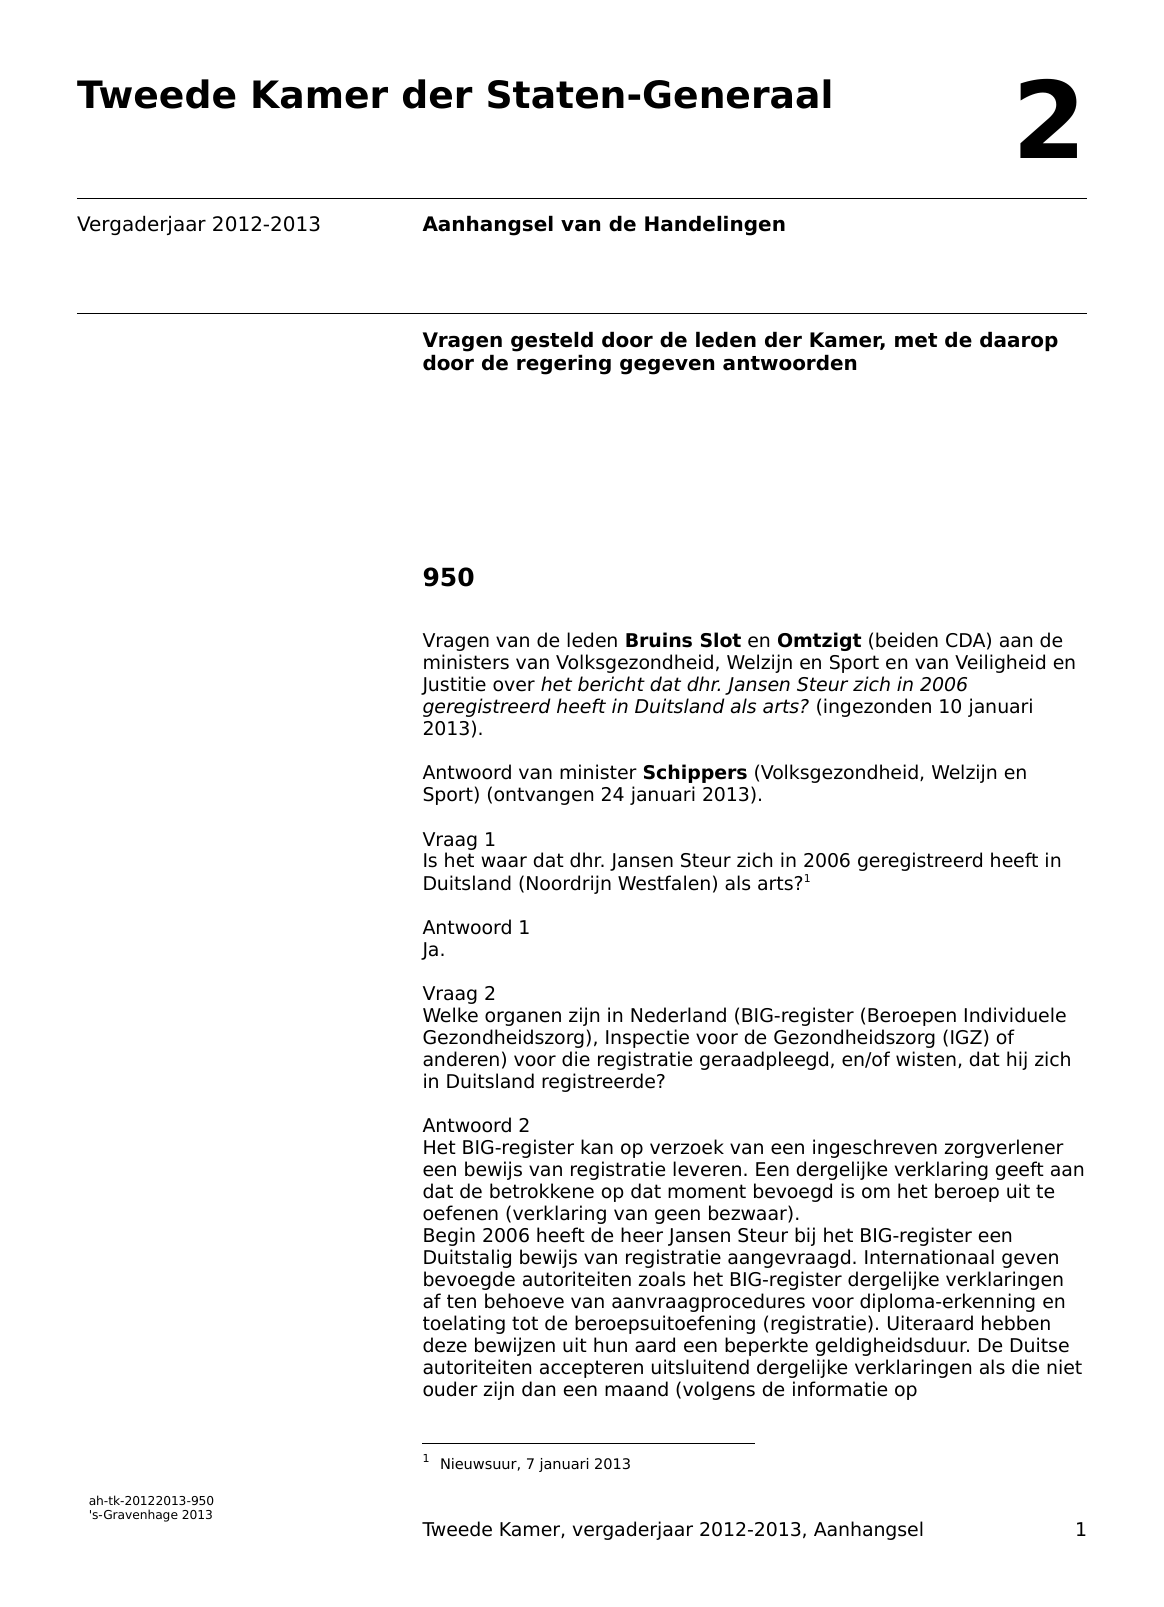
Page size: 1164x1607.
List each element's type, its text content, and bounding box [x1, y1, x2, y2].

table_cell Vragen gesteld door de leden der Kamer, met de daarop door de regering gegeven antwoorden [422, 314, 1087, 375]
text Begin 2006 heeft de heer Jansen Steur bij het BIG-register een Duitstalig bewijs van registratie aangevraagd. Internationaal geven bevoegde autoriteiten zoals het BIG-register dergelijke verklaringen af ten behoeve van aanvraagprocedures voor diploma-erkenning en toelating tot de beroepsuitoefening (registratie). Uiteraard hebben deze bewijzen uit hun aard een beperkte geldigheidsduur. De Duitse autoriteiten accepteren uitsluitend dergelijke verklaringen als die niet ouder zijn dan een maand (volgens de informatie op [422, 1225, 1087, 1401]
text Vragen van de leden Bruins Slot en Omtzigt (beiden CDA) aan de ministers van Volksgezondheid, Welzijn en Sport en van Veiligheid en Justitie over het bericht dat dhr. Jansen Steur zich in 2006 geregistreerd heeft in Duitsland als arts? (ingezonden 10 januari 2013). [422, 630, 1087, 740]
text Nieuwsuur, 7 januari 2013 [422, 1452, 1087, 1474]
text ah-tk-20122013-950 [88, 1494, 323, 1508]
text Antwoord 2 [422, 1115, 1087, 1137]
table_cell Aanhangsel van de Handelingen [422, 199, 1087, 313]
text Is het waar dat dhr. Jansen Steur zich in 2006 geregistreerd heeft in Duitsland (Noordrijn Westfalen) als arts? [422, 850, 1087, 894]
table_cell [77, 314, 422, 375]
table_cell Vergaderjaar 2012-2013 [77, 199, 422, 313]
table_header 2 [886, 59, 1087, 198]
text Vraag 2 [422, 983, 1087, 1005]
text 's-Gravenhage 2013 [88, 1508, 323, 1522]
table_header Tweede Kamer der Staten-Generaal [77, 59, 886, 198]
text Vraag 1 [422, 828, 1087, 850]
text Het BIG-register kan op verzoek van een ingeschreven zorgverlener een bewijs van registratie leveren. Een dergelijke verklaring geeft aan dat de betrokkene op dat moment bevoegd is om het beroep uit te oefenen (verklaring van geen bezwaar). [422, 1137, 1087, 1225]
text 950 [422, 563, 1087, 592]
text Antwoord 1 [422, 917, 1087, 938]
text Welke organen zijn in Nederland (BIG-register (Beroepen Individuele Gezondheidszorg), Inspectie voor de Gezondheidszorg (IGZ) of anderen) voor die registratie geraadpleegd, en/of wisten, dat hij zich in Duitsland registreerde? [422, 1005, 1087, 1093]
text Antwoord van minister Schippers (Volksgezondheid, Welzijn en Sport) (ontvangen 24 januari 2013). [422, 762, 1087, 806]
text Ja. [422, 938, 1087, 961]
